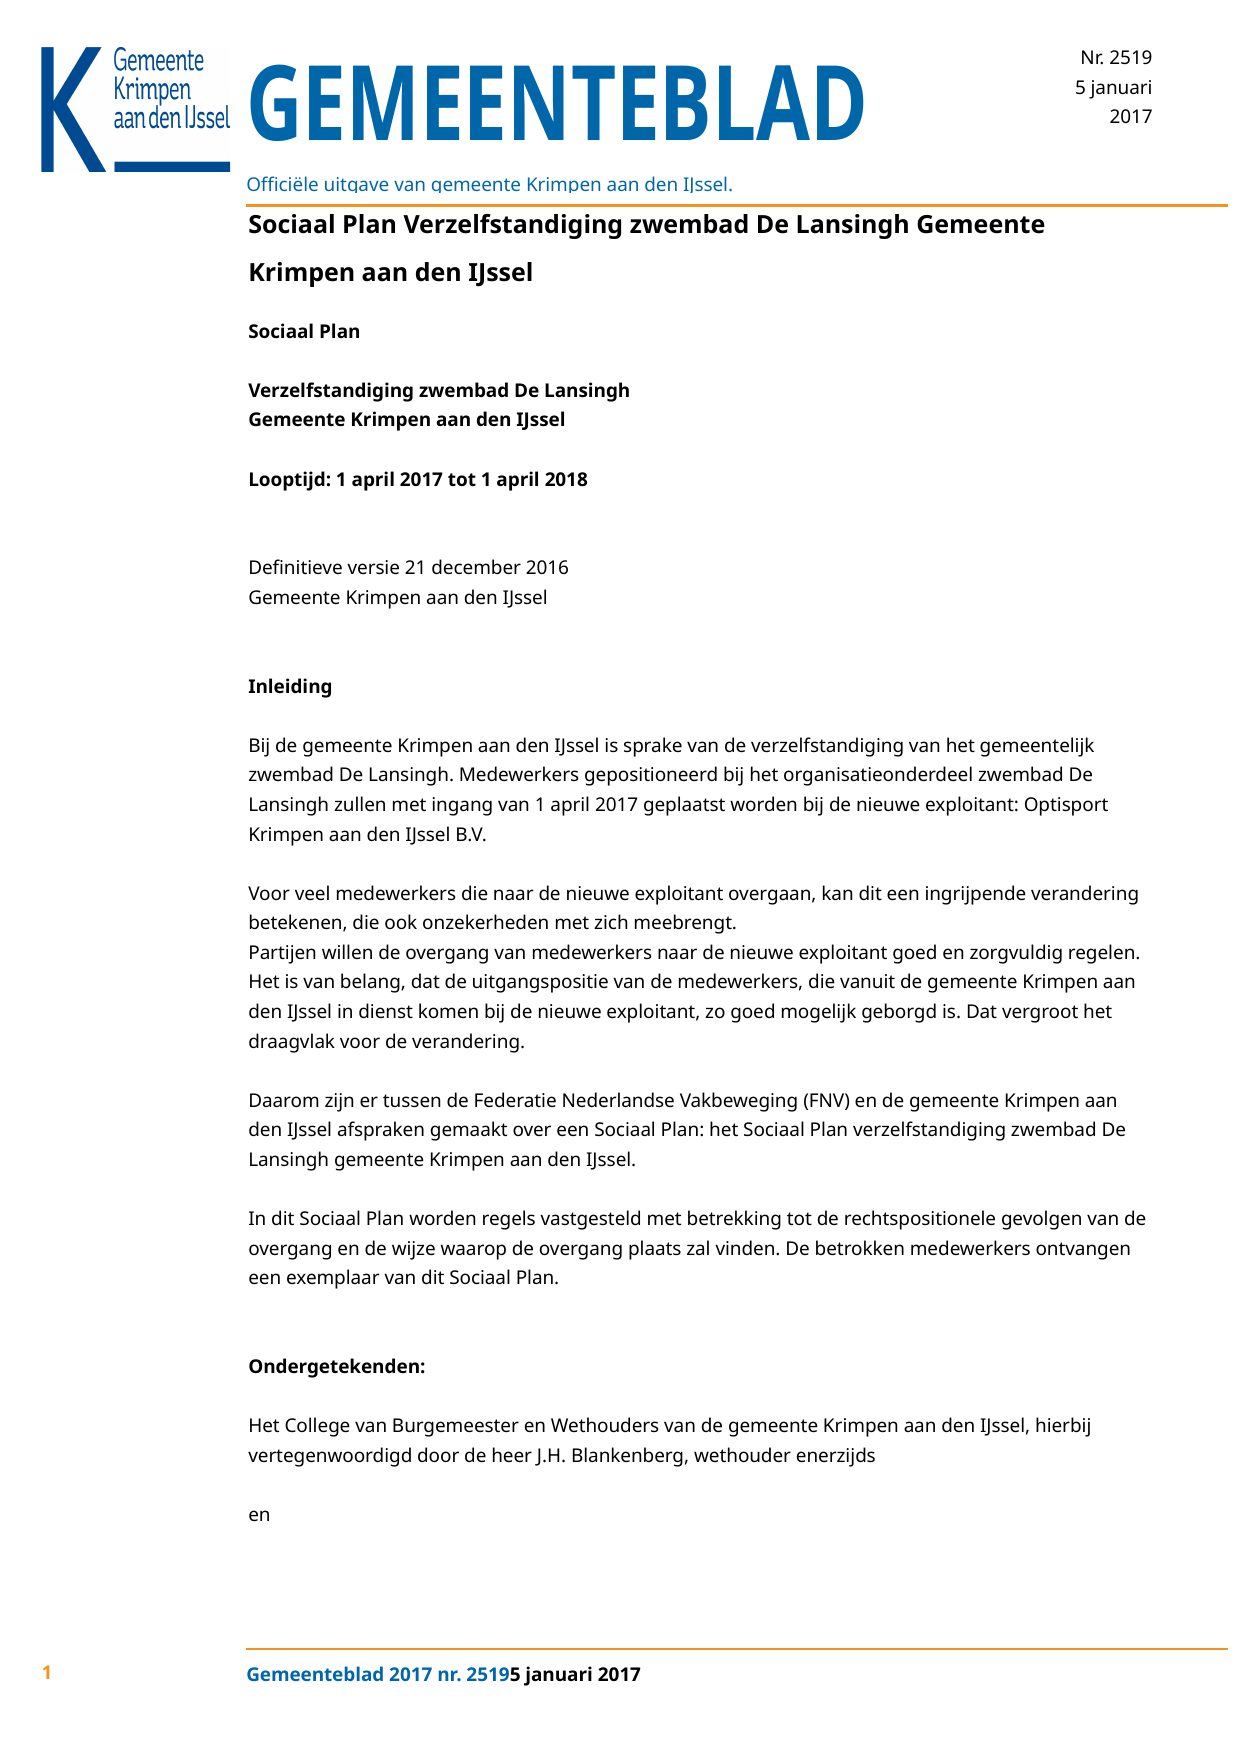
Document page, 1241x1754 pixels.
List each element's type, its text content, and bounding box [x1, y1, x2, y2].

text Gemeente Krimpen aan den IJssel [248, 584, 1152, 610]
text Partijen willen de overgang van medewerkers naar de nieuwe exploitant goed en zorgvuldig regelen. Het is van belang, dat de uitgangspositie van de medewerkers, die vanuit de gemeente Krimpen aan den IJssel in dienst komen bij de nieuwe exploitant, zo goed mogelijk geborgd is. Dat vergroot het draagvlak voor de verandering. [248, 939, 1152, 1054]
text Voor veel medewerkers die naar de nieuwe exploitant overgaan, kan dit een ingrijpende verandering betekenen, die ook onzekerheden met zich meebrengt. [248, 880, 1152, 935]
text Ondergetekenden: [248, 1353, 1152, 1379]
text Inleiding [248, 673, 1152, 699]
text Het College van Burgemeester en Wethouders van de gemeente Krimpen aan den IJssel, hierbij vertegenwoordigd door de heer J.H. Blankenberg, wethouder enerzijds [248, 1412, 1152, 1468]
text Bij de gemeente Krimpen aan den IJssel is sprake van de verzelfstandiging van het gemeentelijk zwembad De Lansingh. Medewerkers gepositioneerd bij het organisatieonderdeel zwembad De Lansingh zullen met ingang van 1 april 2017 geplaatst worden bij de nieuwe exploitant: Optisport Krimpen aan den IJssel B.V. [248, 732, 1152, 847]
text Looptijd: 1 april 2017 tot 1 april 2018 [248, 466, 1152, 492]
text Definitieve versie 21 december 2016 [248, 554, 1152, 580]
text In dit Sociaal Plan worden regels vastgesteld met betrekking tot de rechtspositionele gevolgen van de overgang en de wijze waarop de overgang plaats zal vinden. De betrokken medewerkers ontvangen een exemplaar van dit Sociaal Plan. [248, 1205, 1152, 1290]
text Verzelfstandiging zwembad De Lansingh [248, 377, 1152, 403]
text Sociaal Plan Verzelfstandiging zwembad De Lansingh Gemeente Krimpen aan den IJssel [248, 207, 1152, 288]
text en [248, 1501, 1152, 1527]
text Gemeente Krimpen aan den IJssel [248, 407, 1152, 432]
picture [41, 47, 231, 172]
text Sociaal Plan [248, 318, 1152, 344]
text Daarom zijn er tussen de Federatie Nederlandse Vakbeweging (FNV) en de gemeente Krimpen aan den IJssel afspraken gemaakt over een Sociaal Plan: het Sociaal Plan verzelfstandiging zwembad De Lansingh gemeente Krimpen aan den IJssel. [248, 1087, 1152, 1172]
